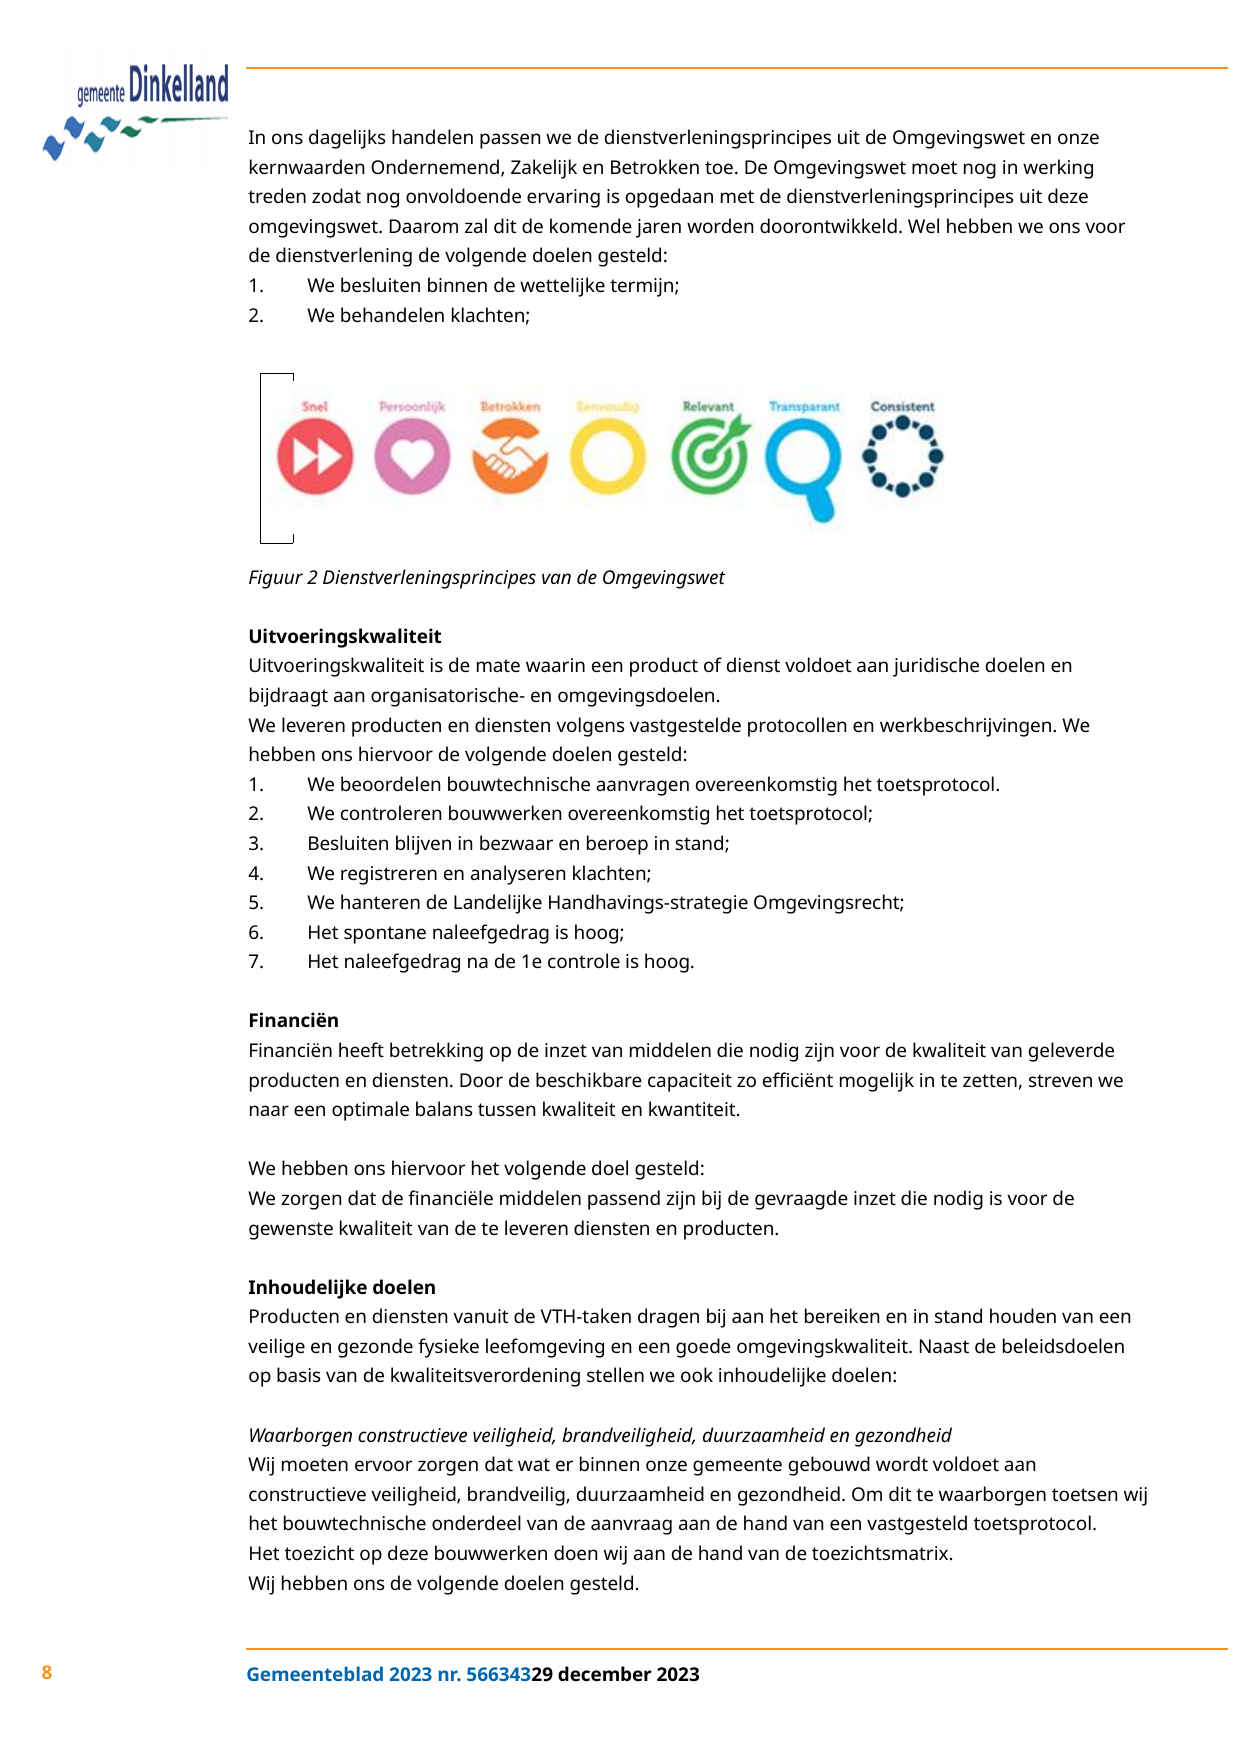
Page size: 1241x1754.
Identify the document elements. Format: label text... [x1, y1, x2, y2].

list We behandelen klachten; [248, 302, 1152, 328]
text Financiën heeft betrekking op de inzet van middelen die nodig zijn voor de kwaliteit van geleverde producten en diensten. Door de beschikbare capaciteit zo efficiënt mogelijk in te zetten, streven we naar een optimale balans tussen kwaliteit en kwantiteit. [248, 1037, 1152, 1122]
list We hanteren de Landelijke Handhavings-strategie Omgevingsrecht; [248, 889, 1152, 915]
list We besluiten binnen de wettelijke termijn; [248, 272, 1152, 298]
list Het spontane naleefgedrag is hoog; [248, 919, 1152, 945]
text We leveren producten en diensten volgens vastgestelde protocollen en werkbeschrijvingen. We hebben ons hiervoor de volgende doelen gesteld: [248, 712, 1152, 767]
list Besluiten blijven in bezwaar en beroep in stand; [248, 830, 1152, 856]
text Waarborgen constructieve veiligheid, brandveiligheid, duurzaamheid en gezondheid [248, 1422, 1152, 1448]
text Uitvoeringskwaliteit [248, 623, 1152, 649]
text Wij hebben ons de volgende doelen gesteld. [248, 1570, 1152, 1596]
list Het naleefgedrag na de 1e controle is hoog. [248, 948, 1152, 974]
text In ons dagelijks handelen passen we de dienstverleningsprincipes uit de Omgevingswet en onze kernwaarden Ondernemend, Zakelijk en Betrokken toe. De Omgevingswet moet nog in werking treden zodat nog onvoldoende ervaring is opgedaan met de dienstverleningsprincipes uit deze omgevingswet. Daarom zal dit de komende jaren worden doorontwikkeld. Wel hebben we ons voor de dienstverlening de volgende doelen gesteld: [248, 124, 1152, 268]
picture [268, 381, 955, 534]
list We controleren bouwwerken overeenkomstig het toetsprotocol; [248, 801, 1152, 826]
text Het toezicht op deze bouwwerken doen wij aan de hand van de toezichtsmatrix. [248, 1540, 1152, 1566]
text Uitvoeringskwaliteit is de mate waarin een product of dienst voldoet aan juridische doelen en bijdraagt aan organisatorische- en omgevingsdoelen. [248, 653, 1152, 708]
text Producten en diensten vanuit de VTH-taken dragen bij aan het bereiken en in stand houden van een veilige en gezonde fysieke leefomgeving en een goede omgevingskwaliteit. Naast de beleidsdoelen op basis van de kwaliteitsverordening stellen we ook inhoudelijke doelen: [248, 1303, 1152, 1388]
text Figuur 2 Dienstverleningsprincipes van de Omgevingswet [248, 564, 1152, 590]
text Inhoudelijke doelen [248, 1274, 1152, 1300]
list We registreren en analyseren klachten; [248, 860, 1152, 886]
text Financiën [248, 1008, 1152, 1033]
picture [41, 47, 231, 172]
list We beoordelen bouwtechnische aanvragen overeenkomstig het toetsprotocol. [248, 771, 1152, 797]
text Wij moeten ervoor zorgen dat wat er binnen onze gemeente gebouwd wordt voldoet aan constructieve veiligheid, brandveilig, duurzaamheid en gezondheid. Om dit te waarborgen toetsen wij het bouwtechnische onderdeel van de aanvraag aan de hand van een vastgesteld toetsprotocol. [248, 1451, 1152, 1536]
text We zorgen dat de financiële middelen passend zijn bij de gevraagde inzet die nodig is voor de gewenste kwaliteit van de te leveren diensten en producten. [248, 1185, 1152, 1241]
text We hebben ons hiervoor het volgende doel gesteld: [248, 1156, 1152, 1181]
